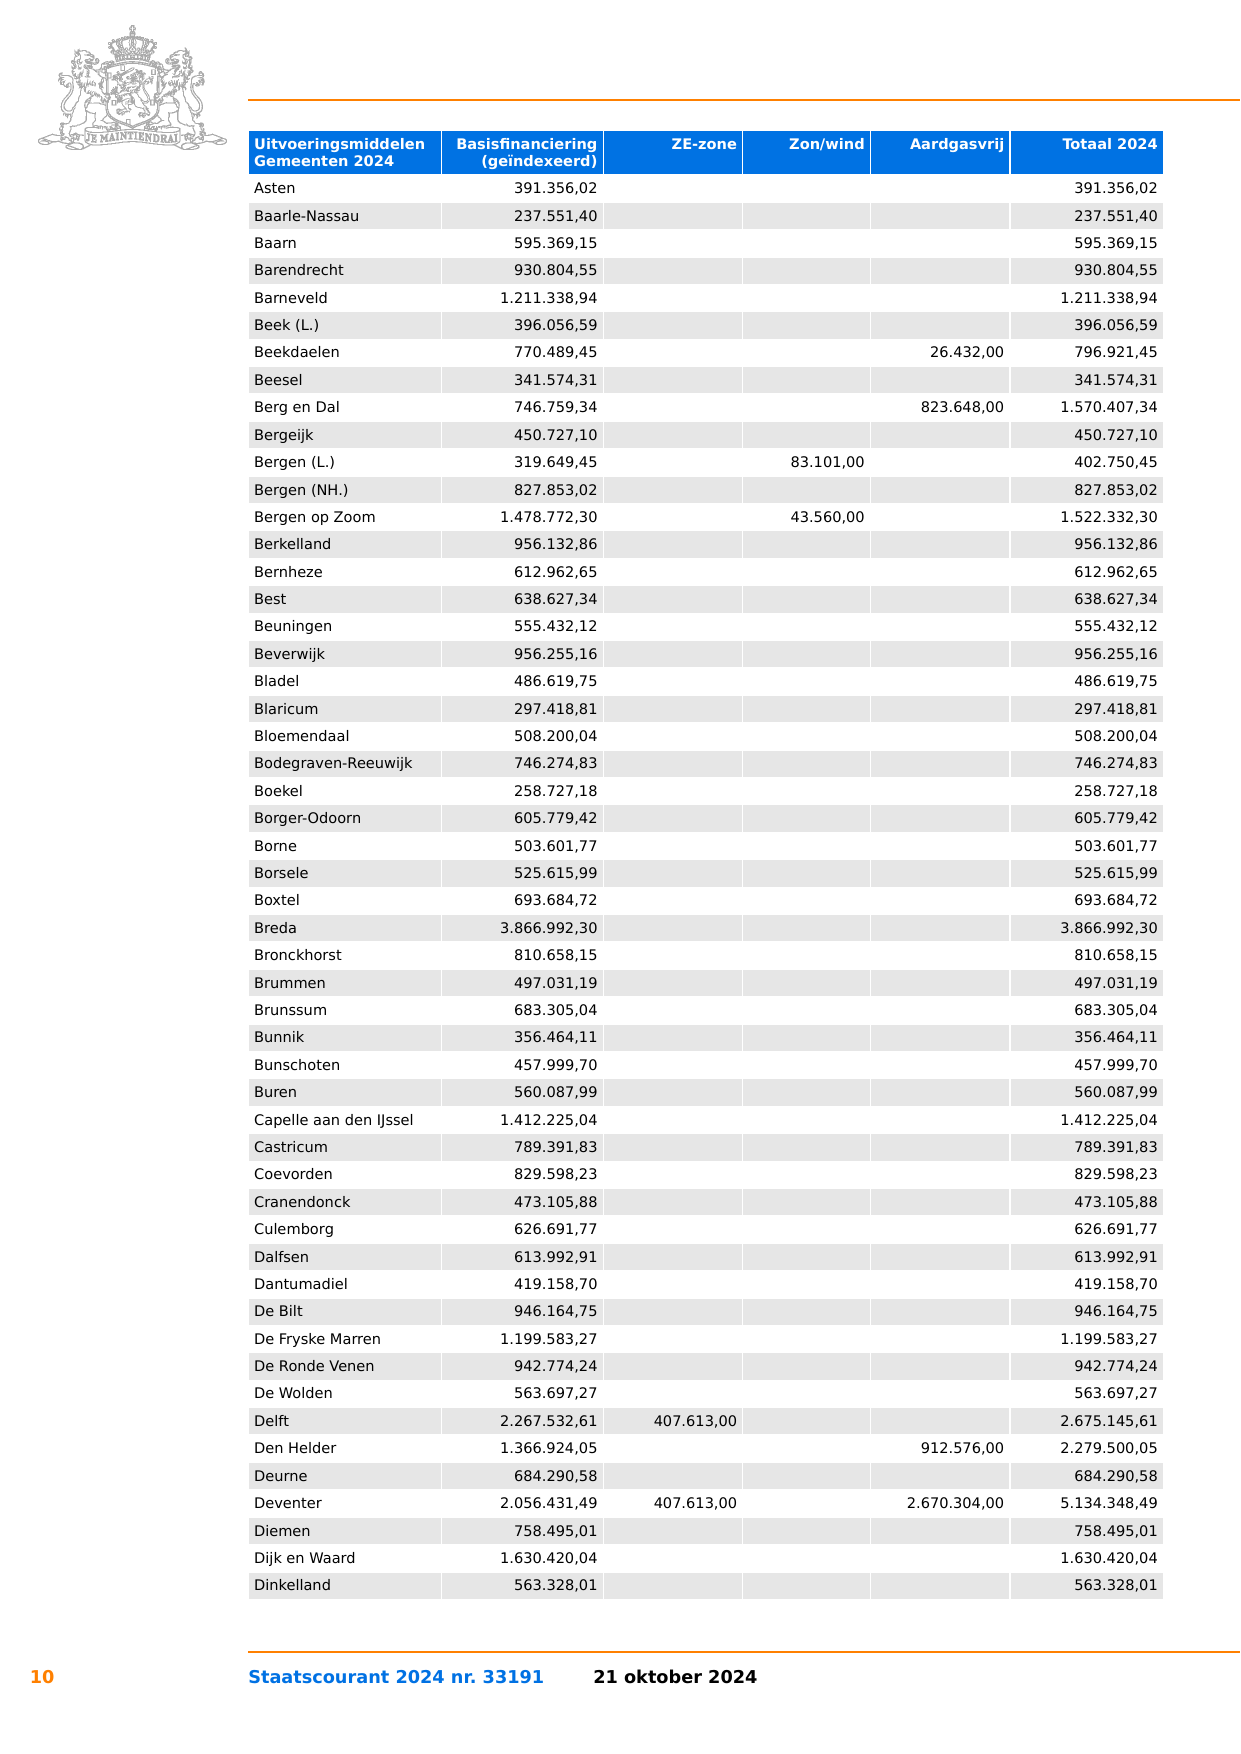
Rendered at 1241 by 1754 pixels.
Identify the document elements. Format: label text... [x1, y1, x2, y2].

table_cell Breda [249, 915, 441, 941]
table_cell 2.056.431,49 [442, 1490, 603, 1517]
table_cell [743, 1545, 870, 1571]
table_cell 457.999,70 [442, 1052, 603, 1078]
table_cell 829.598,23 [1011, 1162, 1163, 1188]
picture [38, 25, 227, 150]
table_cell 1.211.338,94 [442, 285, 603, 311]
table_cell [871, 1107, 1009, 1133]
table_cell 497.031,19 [1011, 970, 1163, 996]
table_cell [743, 1079, 870, 1106]
table_cell [871, 1518, 1009, 1544]
table_cell 419.158,70 [1011, 1271, 1163, 1297]
table_cell [604, 586, 742, 613]
table_cell [871, 367, 1009, 393]
table_cell [871, 1134, 1009, 1161]
table_cell 560.087,99 [442, 1079, 603, 1106]
table_cell Bronckhorst [249, 943, 441, 969]
table_cell [743, 970, 870, 996]
table_cell [604, 422, 742, 448]
table_cell [871, 531, 1009, 558]
table_cell [871, 1079, 1009, 1106]
table_cell 407.613,00 [604, 1408, 742, 1434]
table_cell 684.290,58 [1011, 1463, 1163, 1489]
table_cell [743, 860, 870, 887]
table_cell [604, 778, 742, 804]
table_cell [743, 641, 870, 667]
table_cell 770.489,45 [442, 340, 603, 366]
table_header Aardgasvrij [871, 131, 1009, 174]
table_cell 83.101,00 [743, 449, 870, 476]
table_cell 946.164,75 [1011, 1299, 1163, 1325]
table_cell 942.774,24 [442, 1353, 603, 1380]
table_cell 827.853,02 [1011, 477, 1163, 503]
table_cell [743, 1025, 870, 1051]
table_cell [743, 805, 870, 832]
table_cell [604, 1244, 742, 1270]
table_cell [743, 915, 870, 941]
table_cell 930.804,55 [1011, 258, 1163, 284]
table_cell [871, 258, 1009, 284]
table_cell [743, 258, 870, 284]
table_cell 1.630.420,04 [1011, 1545, 1163, 1571]
table_cell 746.274,83 [442, 751, 603, 777]
table_cell Bergeijk [249, 422, 441, 448]
table_cell [871, 997, 1009, 1023]
table_cell 823.648,00 [871, 395, 1009, 421]
table_cell [871, 1573, 1009, 1599]
table_cell [604, 1134, 742, 1161]
table_cell Berkelland [249, 531, 441, 558]
table_cell 3.866.992,30 [1011, 915, 1163, 941]
table_cell [871, 805, 1009, 832]
table_cell [604, 860, 742, 887]
table_cell Beek (L.) [249, 312, 441, 339]
table_cell Den Helder [249, 1436, 441, 1462]
table_cell [743, 1408, 870, 1434]
table_cell [743, 1244, 870, 1270]
table_cell [871, 1545, 1009, 1571]
table_cell 1.199.583,27 [1011, 1326, 1163, 1352]
table_cell Castricum [249, 1134, 441, 1161]
table_cell 563.697,27 [1011, 1381, 1163, 1407]
table_cell 638.627,34 [442, 586, 603, 613]
table_cell 396.056,59 [442, 312, 603, 339]
table_cell [604, 477, 742, 503]
table_cell [743, 395, 870, 421]
table_header Uitvoeringsmiddelen Gemeenten 2024 [249, 131, 441, 174]
table_cell [871, 559, 1009, 585]
table_cell 1.522.332,30 [1011, 504, 1163, 530]
table_cell 555.432,12 [442, 614, 603, 640]
table_cell [604, 367, 742, 393]
table_cell [743, 614, 870, 640]
table_cell [871, 312, 1009, 339]
table_cell Dalfsen [249, 1244, 441, 1270]
table_cell [871, 175, 1009, 202]
table_cell 2.675.145,61 [1011, 1408, 1163, 1434]
table_cell [743, 175, 870, 202]
table_cell 746.274,83 [1011, 751, 1163, 777]
table_cell Borger-Odoorn [249, 805, 441, 832]
table_cell [604, 1216, 742, 1243]
table_cell Asten [249, 175, 441, 202]
table_cell 503.601,77 [1011, 833, 1163, 859]
table_cell [604, 230, 742, 256]
table_cell 1.199.583,27 [442, 1326, 603, 1352]
table_cell Boekel [249, 778, 441, 804]
table_cell [743, 285, 870, 311]
table_cell [604, 504, 742, 530]
table_cell [871, 586, 1009, 613]
table_cell [604, 559, 742, 585]
table_cell [604, 723, 742, 749]
table_cell 827.853,02 [442, 477, 603, 503]
table_cell 560.087,99 [1011, 1079, 1163, 1106]
table_cell [604, 1381, 742, 1407]
table_cell Barendrecht [249, 258, 441, 284]
table_cell Beverwijk [249, 641, 441, 667]
table_cell 508.200,04 [1011, 723, 1163, 749]
table_cell 341.574,31 [442, 367, 603, 393]
table_cell [871, 477, 1009, 503]
table_cell Coevorden [249, 1162, 441, 1188]
table_cell 956.255,16 [1011, 641, 1163, 667]
table_cell 796.921,45 [1011, 340, 1163, 366]
table_cell Beekdaelen [249, 340, 441, 366]
table_header Basisfinanciering (geïndexeerd) [442, 131, 603, 174]
table_cell [871, 1463, 1009, 1489]
table_cell 43.560,00 [743, 504, 870, 530]
table_cell [871, 723, 1009, 749]
table_cell 391.356,02 [442, 175, 603, 202]
table_cell [871, 860, 1009, 887]
table_cell [743, 1326, 870, 1352]
table_cell 626.691,77 [442, 1216, 603, 1243]
table_cell Delft [249, 1408, 441, 1434]
table_cell 258.727,18 [1011, 778, 1163, 804]
table_cell Bergen (L.) [249, 449, 441, 476]
table_cell 626.691,77 [1011, 1216, 1163, 1243]
table_cell [604, 915, 742, 941]
table_cell 1.630.420,04 [442, 1545, 603, 1571]
table_cell [743, 723, 870, 749]
table_header Zon/wind [743, 131, 870, 174]
table_cell Baarle-Nassau [249, 203, 441, 229]
table_cell [871, 1216, 1009, 1243]
table_cell Bloemendaal [249, 723, 441, 749]
table_cell [743, 559, 870, 585]
table_cell 457.999,70 [1011, 1052, 1163, 1078]
table_cell Bunnik [249, 1025, 441, 1051]
table_cell 486.619,75 [1011, 669, 1163, 695]
table_cell Bodegraven-Reeuwijk [249, 751, 441, 777]
table_cell [743, 1134, 870, 1161]
table_cell [604, 175, 742, 202]
table_cell Capelle aan den IJssel [249, 1107, 441, 1133]
table_cell [743, 888, 870, 914]
table_cell [743, 669, 870, 695]
table_cell 1.570.407,34 [1011, 395, 1163, 421]
table_cell [871, 1353, 1009, 1380]
table_cell 419.158,70 [442, 1271, 603, 1297]
table_cell [743, 1271, 870, 1297]
table_cell 810.658,15 [442, 943, 603, 969]
table_cell [604, 340, 742, 366]
table_cell [743, 751, 870, 777]
table_cell 613.992,91 [442, 1244, 603, 1270]
table_cell Dinkelland [249, 1573, 441, 1599]
table_cell 1.478.772,30 [442, 504, 603, 530]
table_cell 497.031,19 [442, 970, 603, 996]
table_cell [871, 888, 1009, 914]
table_cell 407.613,00 [604, 1490, 742, 1517]
table_cell 638.627,34 [1011, 586, 1163, 613]
table_cell Beuningen [249, 614, 441, 640]
table_cell [743, 1463, 870, 1489]
table_cell [871, 1326, 1009, 1352]
table_cell [604, 641, 742, 667]
table_cell Borsele [249, 860, 441, 887]
table_cell 26.432,00 [871, 340, 1009, 366]
table_cell [604, 696, 742, 722]
table_cell Cranendonck [249, 1189, 441, 1215]
table_cell [604, 1573, 742, 1599]
table_cell [871, 285, 1009, 311]
table_cell [604, 1353, 742, 1380]
table_cell [871, 641, 1009, 667]
table_cell 946.164,75 [442, 1299, 603, 1325]
table_cell De Bilt [249, 1299, 441, 1325]
table_cell [604, 1545, 742, 1571]
table_cell [871, 696, 1009, 722]
table_cell Culemborg [249, 1216, 441, 1243]
table_cell [743, 943, 870, 969]
table_cell [604, 203, 742, 229]
table_cell [604, 1326, 742, 1352]
table_cell 525.615,99 [442, 860, 603, 887]
table_cell [743, 312, 870, 339]
table_cell [871, 203, 1009, 229]
table_cell [871, 1299, 1009, 1325]
table_cell [604, 943, 742, 969]
table_cell [871, 1408, 1009, 1434]
table_cell 595.369,15 [442, 230, 603, 256]
table_cell [604, 614, 742, 640]
table_cell 693.684,72 [442, 888, 603, 914]
table_cell [604, 1518, 742, 1544]
table_cell 319.649,45 [442, 449, 603, 476]
table_cell 829.598,23 [442, 1162, 603, 1188]
table_cell Baarn [249, 230, 441, 256]
table_cell 563.328,01 [1011, 1573, 1163, 1599]
table_cell [871, 1244, 1009, 1270]
table_cell Brummen [249, 970, 441, 996]
table_cell [743, 833, 870, 859]
table_cell [871, 943, 1009, 969]
table_cell 956.132,86 [442, 531, 603, 558]
table_cell 450.727,10 [1011, 422, 1163, 448]
table_cell 693.684,72 [1011, 888, 1163, 914]
table_cell Boxtel [249, 888, 441, 914]
table_cell 605.779,42 [1011, 805, 1163, 832]
table_cell Best [249, 586, 441, 613]
table_cell 237.551,40 [442, 203, 603, 229]
table_cell [871, 833, 1009, 859]
table_cell Bergen op Zoom [249, 504, 441, 530]
table_cell [871, 422, 1009, 448]
table_cell De Ronde Venen [249, 1353, 441, 1380]
table_cell [604, 1436, 742, 1462]
table_cell [604, 531, 742, 558]
table_cell [604, 312, 742, 339]
table_cell [871, 504, 1009, 530]
table_cell Borne [249, 833, 441, 859]
table_cell Bunschoten [249, 1052, 441, 1078]
table_cell 2.267.532,61 [442, 1408, 603, 1434]
table_cell [743, 230, 870, 256]
table_cell 595.369,15 [1011, 230, 1163, 256]
table_cell 450.727,10 [442, 422, 603, 448]
table_cell 3.866.992,30 [442, 915, 603, 941]
table_cell [871, 1381, 1009, 1407]
table_cell 341.574,31 [1011, 367, 1163, 393]
table_cell [871, 449, 1009, 476]
table_cell 2.279.500,05 [1011, 1436, 1163, 1462]
table_cell [743, 1436, 870, 1462]
table_cell 237.551,40 [1011, 203, 1163, 229]
table_cell [871, 230, 1009, 256]
table_cell De Fryske Marren [249, 1326, 441, 1352]
table_cell [604, 285, 742, 311]
table_cell 612.962,65 [1011, 559, 1163, 585]
table_cell 810.658,15 [1011, 943, 1163, 969]
table_cell [871, 1271, 1009, 1297]
table_header Totaal 2024 [1011, 131, 1163, 174]
table_cell [871, 915, 1009, 941]
table_cell [604, 805, 742, 832]
table_cell 930.804,55 [442, 258, 603, 284]
table_cell 356.464,11 [442, 1025, 603, 1051]
table_cell [604, 1052, 742, 1078]
table_cell 258.727,18 [442, 778, 603, 804]
table_cell [743, 531, 870, 558]
table_cell Buren [249, 1079, 441, 1106]
table_cell 2.670.304,00 [871, 1490, 1009, 1517]
table_cell 473.105,88 [442, 1189, 603, 1215]
table_cell [743, 1216, 870, 1243]
table_cell 942.774,24 [1011, 1353, 1163, 1380]
table_cell [604, 258, 742, 284]
table_cell Bernheze [249, 559, 441, 585]
table_cell [604, 833, 742, 859]
table_cell 297.418,81 [1011, 696, 1163, 722]
table_cell Barneveld [249, 285, 441, 311]
table_cell [743, 203, 870, 229]
table_cell [743, 1107, 870, 1133]
table_cell 746.759,34 [442, 395, 603, 421]
table_cell 684.290,58 [442, 1463, 603, 1489]
table_cell [743, 477, 870, 503]
table_cell [604, 1107, 742, 1133]
table_cell [604, 1299, 742, 1325]
table_cell [871, 614, 1009, 640]
table_cell [871, 1189, 1009, 1215]
table_cell Berg en Dal [249, 395, 441, 421]
table_cell 563.328,01 [442, 1573, 603, 1599]
table_cell [604, 1189, 742, 1215]
table_cell 555.432,12 [1011, 614, 1163, 640]
table_cell [871, 669, 1009, 695]
table_cell 612.962,65 [442, 559, 603, 585]
table_cell [604, 970, 742, 996]
table_cell 613.992,91 [1011, 1244, 1163, 1270]
table_cell Deventer [249, 1490, 441, 1517]
table_cell 525.615,99 [1011, 860, 1163, 887]
table_cell 356.464,11 [1011, 1025, 1163, 1051]
table_cell 789.391,83 [442, 1134, 603, 1161]
table_cell [871, 1162, 1009, 1188]
table_cell [743, 1381, 870, 1407]
table_cell [604, 1271, 742, 1297]
table_cell [743, 1052, 870, 1078]
table_cell [871, 970, 1009, 996]
table_cell [871, 778, 1009, 804]
table_cell [743, 1162, 870, 1188]
table_cell 402.750,45 [1011, 449, 1163, 476]
table_cell De Wolden [249, 1381, 441, 1407]
table_cell [604, 997, 742, 1023]
table_cell 605.779,42 [442, 805, 603, 832]
table_cell 391.356,02 [1011, 175, 1163, 202]
table_cell [743, 1353, 870, 1380]
table_cell 5.134.348,49 [1011, 1490, 1163, 1517]
table_cell [604, 1162, 742, 1188]
table_cell [604, 669, 742, 695]
table_cell [743, 340, 870, 366]
table_cell [871, 1025, 1009, 1051]
table_cell Dijk en Waard [249, 1545, 441, 1571]
table_cell [871, 751, 1009, 777]
table_cell 683.305,04 [442, 997, 603, 1023]
table_cell 912.576,00 [871, 1436, 1009, 1462]
table_cell 508.200,04 [442, 723, 603, 749]
table_cell Deurne [249, 1463, 441, 1489]
table_cell 297.418,81 [442, 696, 603, 722]
table_cell [604, 449, 742, 476]
table_cell [604, 1463, 742, 1489]
table_cell Beesel [249, 367, 441, 393]
table_cell 956.132,86 [1011, 531, 1163, 558]
table_cell 758.495,01 [442, 1518, 603, 1544]
table_cell 1.366.924,05 [442, 1436, 603, 1462]
table_cell 473.105,88 [1011, 1189, 1163, 1215]
table_cell [743, 1299, 870, 1325]
table_cell [604, 1025, 742, 1051]
table_header ZE-zone [604, 131, 742, 174]
table_cell Brunssum [249, 997, 441, 1023]
table_cell [871, 1052, 1009, 1078]
table_cell [743, 1490, 870, 1517]
table_cell [604, 751, 742, 777]
table_cell [743, 586, 870, 613]
table_cell 503.601,77 [442, 833, 603, 859]
table_cell Bladel [249, 669, 441, 695]
table_cell [743, 1518, 870, 1544]
table_cell 396.056,59 [1011, 312, 1163, 339]
table_cell 1.412.225,04 [442, 1107, 603, 1133]
table_cell [604, 1079, 742, 1106]
table_cell 486.619,75 [442, 669, 603, 695]
table_cell [743, 1189, 870, 1215]
table_cell Diemen [249, 1518, 441, 1544]
table_cell [604, 888, 742, 914]
table_cell Blaricum [249, 696, 441, 722]
table_cell [743, 997, 870, 1023]
table_cell [743, 778, 870, 804]
table_cell [743, 422, 870, 448]
table_cell [743, 1573, 870, 1599]
table_cell 789.391,83 [1011, 1134, 1163, 1161]
table_cell 758.495,01 [1011, 1518, 1163, 1544]
table_cell 1.412.225,04 [1011, 1107, 1163, 1133]
table_cell 956.255,16 [442, 641, 603, 667]
table_cell Dantumadiel [249, 1271, 441, 1297]
table_cell Bergen (NH.) [249, 477, 441, 503]
table_cell [604, 395, 742, 421]
table_cell [743, 696, 870, 722]
table_cell 563.697,27 [442, 1381, 603, 1407]
table_cell 1.211.338,94 [1011, 285, 1163, 311]
table_cell [743, 367, 870, 393]
table_cell 683.305,04 [1011, 997, 1163, 1023]
